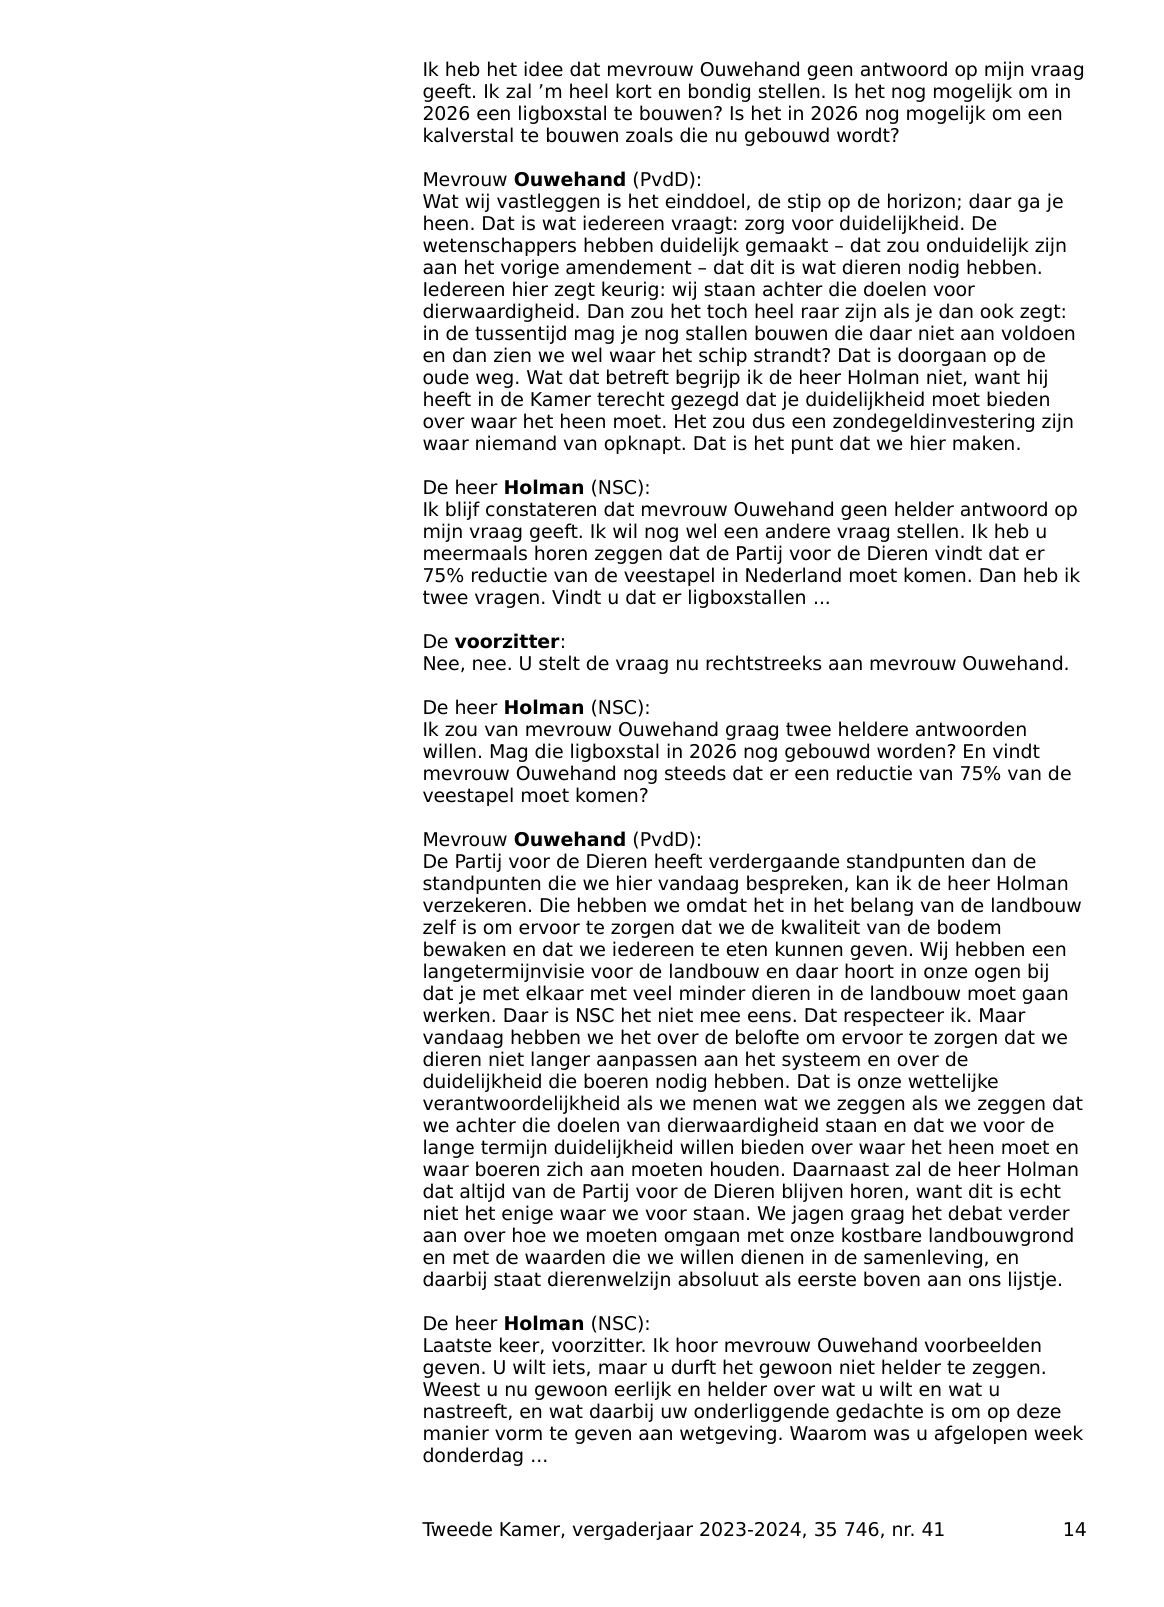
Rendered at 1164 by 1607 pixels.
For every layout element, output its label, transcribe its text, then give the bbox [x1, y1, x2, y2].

text De voorzitter: [422, 631, 1087, 653]
text Ik heb het idee dat mevrouw Ouwehand geen antwoord op mijn vraag geeft. Ik zal ’m heel kort en bondig stellen. Is het nog mogelijk om in 2026 een ligboxstal te bouwen? Is het in 2026 nog mogelijk om een kalverstal te bouwen zoals die nu gebouwd wordt? [422, 59, 1087, 147]
text Wat wij vastleggen is het einddoel, de stip op de horizon; daar ga je heen. Dat is wat iedereen vraagt: zorg voor duidelijkheid. De wetenschappers hebben duidelijk gemaakt – dat zou onduidelijk zijn aan het vorige amendement – dat dit is wat dieren nodig hebben. Iedereen hier zegt keurig: wij staan achter die doelen voor dierwaardigheid. Dan zou het toch heel raar zijn als je dan ook zegt: in de tussentijd mag je nog stallen bouwen die daar niet aan voldoen en dan zien we wel waar het schip strandt? Dat is doorgaan op de oude weg. Wat dat betreft begrijp ik de heer Holman niet, want hij heeft in de Kamer terecht gezegd dat je duidelijkheid moet bieden over waar het heen moet. Het zou dus een zondegeldinvestering zijn waar niemand van opknapt. Dat is het punt dat we hier maken. [422, 191, 1087, 455]
text De Partij voor de Dieren heeft verdergaande standpunten dan de standpunten die we hier vandaag bespreken, kan ik de heer Holman verzekeren. Die hebben we omdat het in het belang van de landbouw zelf is om ervoor te zorgen dat we de kwaliteit van de bodem bewaken en dat we iedereen te eten kunnen geven. Wij hebben een langetermijnvisie voor de landbouw en daar hoort in onze ogen bij dat je met elkaar met veel minder dieren in de landbouw moet gaan werken. Daar is NSC het niet mee eens. Dat respecteer ik. Maar vandaag hebben we het over de belofte om ervoor te zorgen dat we dieren niet langer aanpassen aan het systeem en over de duidelijkheid die boeren nodig hebben. Dat is onze wettelijke verantwoordelijkheid als we menen wat we zeggen als we zeggen dat we achter die doelen van dierwaardigheid staan en dat we voor de lange termijn duidelijkheid willen bieden over waar het heen moet en waar boeren zich aan moeten houden. Daarnaast zal de heer Holman dat altijd van de Partij voor de Dieren blijven horen, want dit is echt niet het enige waar we voor staan. We jagen graag het debat verder aan over hoe we moeten omgaan met onze kostbare landbouwgrond en met de waarden die we willen dienen in de samenleving, en daarbij staat dierenwelzijn absoluut als eerste boven aan ons lijstje. [422, 851, 1087, 1291]
text Laatste keer, voorzitter. Ik hoor mevrouw Ouwehand voorbeelden geven. U wilt iets, maar u durft het gewoon niet helder te zeggen. Weest u nu gewoon eerlijk en helder over wat u wilt en wat u nastreeft, en wat daarbij uw onderliggende gedachte is om op deze manier vorm te geven aan wetgeving. Waarom was u afgelopen week donderdag ... [422, 1335, 1087, 1467]
text De heer Holman (NSC): [422, 697, 1087, 719]
text Mevrouw Ouwehand (PvdD): [422, 169, 1087, 191]
text Mevrouw Ouwehand (PvdD): [422, 829, 1087, 851]
text De heer Holman (NSC): [422, 477, 1087, 499]
text De heer Holman (NSC): [422, 1313, 1087, 1335]
text Ik zou van mevrouw Ouwehand graag twee heldere antwoorden willen. Mag die ligboxstal in 2026 nog gebouwd worden? En vindt mevrouw Ouwehand nog steeds dat er een reductie van 75% van de veestapel moet komen? [422, 719, 1087, 807]
text Ik blijf constateren dat mevrouw Ouwehand geen helder antwoord op mijn vraag geeft. Ik wil nog wel een andere vraag stellen. Ik heb u meermaals horen zeggen dat de Partij voor de Dieren vindt dat er 75% reductie van de veestapel in Nederland moet komen. Dan heb ik twee vragen. Vindt u dat er ligboxstallen ... [422, 499, 1087, 609]
text Nee, nee. U stelt de vraag nu rechtstreeks aan mevrouw Ouwehand. [422, 653, 1087, 675]
